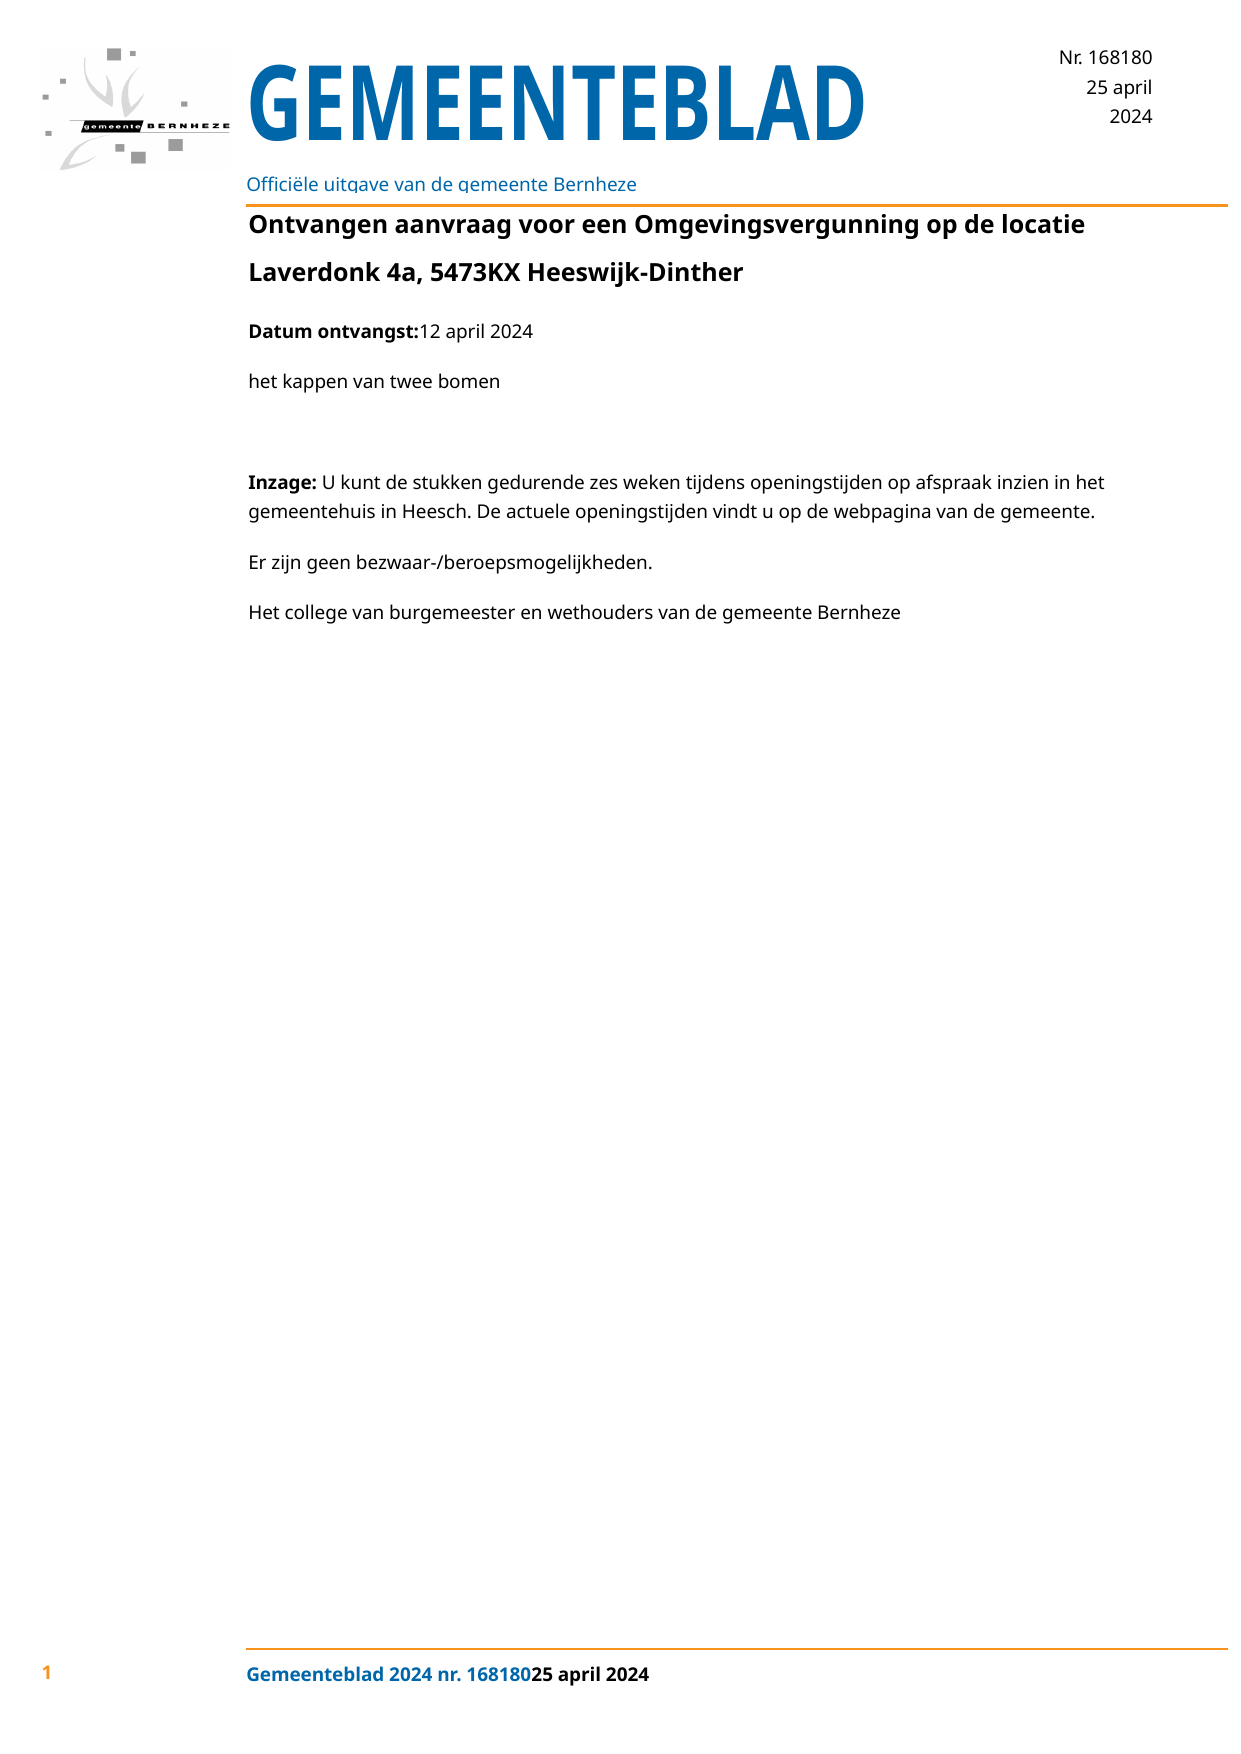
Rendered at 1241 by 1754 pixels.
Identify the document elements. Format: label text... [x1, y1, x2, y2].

text Ontvangen aanvraag voor een Omgevingsvergunning op de locatie Laverdonk 4a, 5473KX Heeswijk-Dinther [248, 207, 1152, 288]
text Het college van burgemeester en wethouders van de gemeente Bernheze [248, 599, 1152, 625]
picture [41, 47, 231, 172]
text Er zijn geen bezwaar-/beroepsmogelijkheden. [248, 549, 1152, 575]
text Datum ontvangst:12 april 2024 [248, 318, 1152, 344]
text Inzage: U kunt de stukken gedurende zes weken tijdens openingstijden op afspraak inzien in het gemeentehuis in Heesch. De actuele openingstijden vindt u op de webpagina van de gemeente. [248, 469, 1152, 524]
text het kappen van twee bomen [248, 368, 1152, 394]
